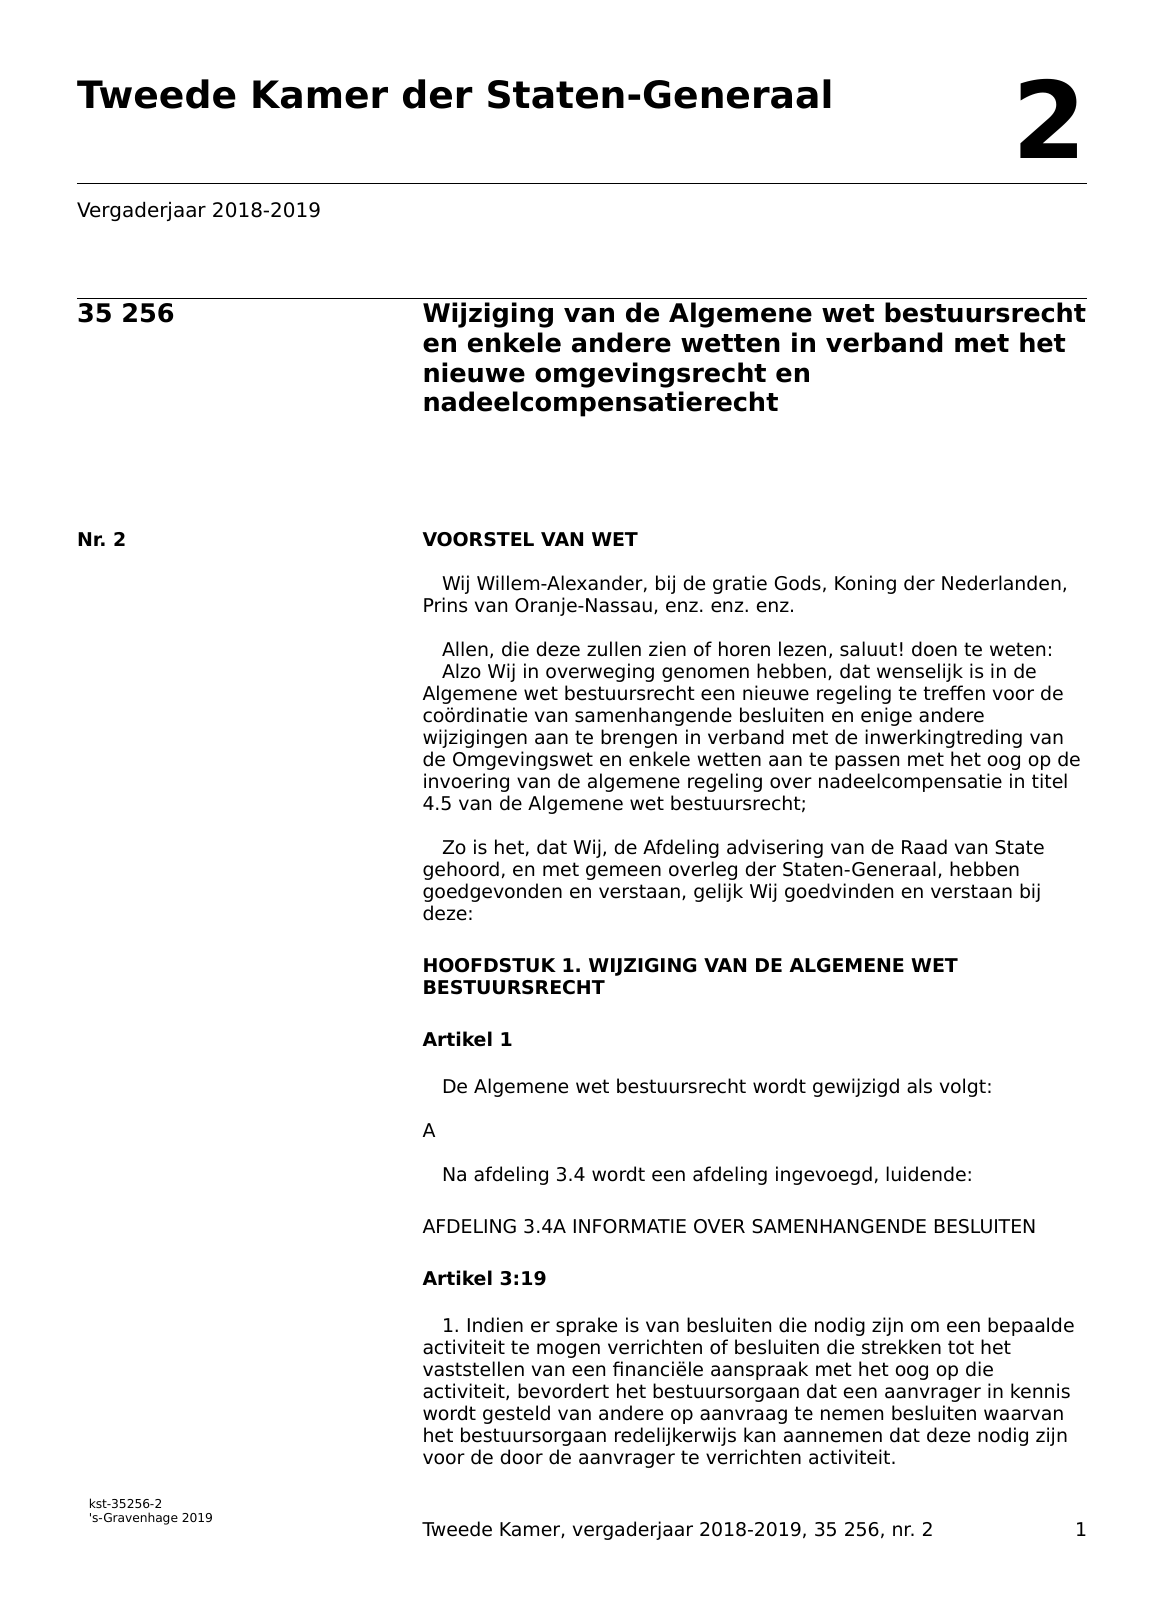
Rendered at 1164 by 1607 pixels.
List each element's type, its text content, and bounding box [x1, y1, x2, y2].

subtitle Artikel 1 [422, 1029, 1087, 1051]
text kst-35256-2 [88, 1497, 323, 1511]
table_header Tweede Kamer der Staten-Generaal [77, 59, 886, 183]
text Alzo Wij in overweging genomen hebben, dat wenselijk is in de Algemene wet bestuursrecht een nieuwe regeling te treffen voor de coördinatie van samenhangende besluiten en enige andere wijzigingen aan te brengen in verband met de inwerkingtreding van de Omgevingswet en enkele wetten aan te passen met het oog op de invoering van de algemene regeling over nadeelcompensatie in titel 4.5 van de Algemene wet bestuursrecht; [422, 661, 1087, 815]
table_cell Vergaderjaar 2018-2019 [77, 184, 1087, 298]
subtitle HOOFDSTUK 1. WIJZIGING VAN DE ALGEMENE WET BESTUURSRECHT [422, 955, 1087, 999]
text Wij Willem-Alexander, bij de gratie Gods, Koning der Nederlanden, Prins van Oranje-Nassau, enz. enz. enz. [422, 573, 1087, 617]
subtitle 35 256 Wijziging van de Algemene wet bestuursrecht en enkele andere wetten in verband met het nieuwe omgevingsrecht en nadeelcompensatierecht [77, 299, 1087, 418]
subtitle Artikel 3:19 [422, 1268, 1087, 1290]
text Na afdeling 3.4 wordt een afdeling ingevoegd, luidende: [422, 1164, 1087, 1186]
text Allen, die deze zullen zien of horen lezen, saluut! doen te weten: [422, 639, 1087, 661]
text Zo is het, dat Wij, de Afdeling advisering van de Raad van State gehoord, en met gemeen overleg der Staten-Generaal, hebben goedgevonden en verstaan, gelijk Wij goedvinden en verstaan bij deze: [422, 837, 1087, 925]
subtitle AFDELING 3.4A INFORMATIE OVER SAMENHANGENDE BESLUITEN [422, 1216, 1087, 1238]
text 's-Gravenhage 2019 [88, 1511, 323, 1525]
table_header 2 [886, 59, 1087, 183]
text A [422, 1120, 1087, 1142]
subtitle Nr. 2 VOORSTEL VAN WET [77, 529, 1087, 551]
text 1. Indien er sprake is van besluiten die nodig zijn om een bepaalde activiteit te mogen verrichten of besluiten die strekken tot het vaststellen van een financiële aanspraak met het oog op die activiteit, bevordert het bestuursorgaan dat een aanvrager in kennis wordt gesteld van andere op aanvraag te nemen besluiten waarvan het bestuursorgaan redelijkerwijs kan aannemen dat deze nodig zijn voor de door de aanvrager te verrichten activiteit. [422, 1315, 1087, 1469]
text De Algemene wet bestuursrecht wordt gewijzigd als volgt: [422, 1076, 1087, 1098]
